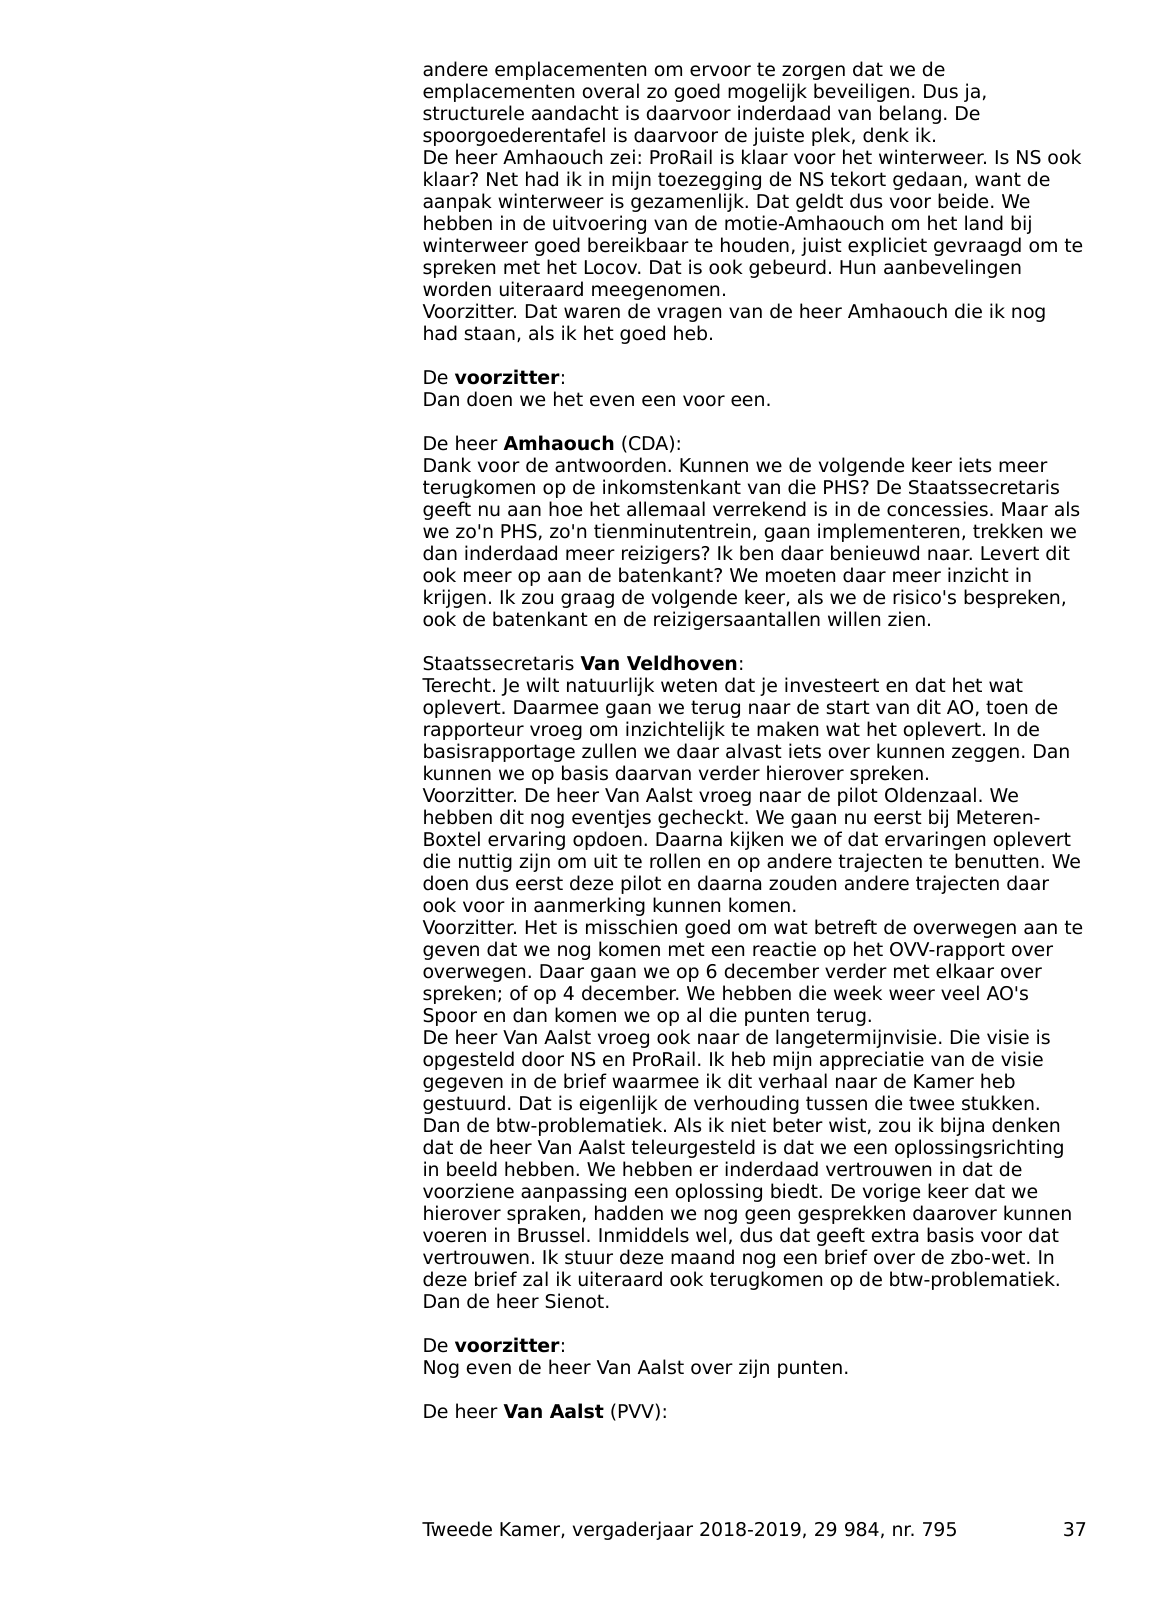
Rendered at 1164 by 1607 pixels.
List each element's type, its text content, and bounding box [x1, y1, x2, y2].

text Nog even de heer Van Aalst over zijn punten. [422, 1357, 1087, 1379]
text De heer Amhaouch zei: ProRail is klaar voor het winterweer. Is NS ook klaar? Net had ik in mijn toezegging de NS tekort gedaan, want de aanpak winterweer is gezamenlijk. Dat geldt dus voor beide. We hebben in de uitvoering van de motie-Amhaouch om het land bij winterweer goed bereikbaar te houden, juist expliciet gevraagd om te spreken met het Locov. Dat is ook gebeurd. Hun aanbevelingen worden uiteraard meegenomen. [422, 147, 1087, 301]
text Dan doen we het even een voor een. [422, 389, 1087, 411]
text De voorzitter: [422, 1335, 1087, 1357]
text Terecht. Je wilt natuurlijk weten dat je investeert en dat het wat oplevert. Daarmee gaan we terug naar de start van dit AO, toen de rapporteur vroeg om inzichtelijk te maken wat het oplevert. In de basisrapportage zullen we daar alvast iets over kunnen zeggen. Dan kunnen we op basis daarvan verder hierover spreken. [422, 675, 1087, 785]
text Dank voor de antwoorden. Kunnen we de volgende keer iets meer terugkomen op de inkomstenkant van die PHS? De Staatssecretaris geeft nu aan hoe het allemaal verrekend is in de concessies. Maar als we zo'n PHS, zo'n tienminutentrein, gaan implementeren, trekken we dan inderdaad meer reizigers? Ik ben daar benieuwd naar. Levert dit ook meer op aan de batenkant? We moeten daar meer inzicht in krijgen. Ik zou graag de volgende keer, als we de risico's bespreken, ook de batenkant en de reizigersaantallen willen zien. [422, 455, 1087, 631]
text Dan de btw-problematiek. Als ik niet beter wist, zou ik bijna denken dat de heer Van Aalst teleurgesteld is dat we een oplossingsrichting in beeld hebben. We hebben er inderdaad vertrouwen in dat de voorziene aanpassing een oplossing biedt. De vorige keer dat we hierover spraken, hadden we nog geen gesprekken daarover kunnen voeren in Brussel. Inmiddels wel, dus dat geeft extra basis voor dat vertrouwen. Ik stuur deze maand nog een brief over de zbo-wet. In deze brief zal ik uiteraard ook terugkomen op de btw-problematiek. [422, 1115, 1087, 1291]
text Staatssecretaris Van Veldhoven: [422, 653, 1087, 675]
text andere emplacementen om ervoor te zorgen dat we de emplacementen overal zo goed mogelijk beveiligen. Dus ja, structurele aandacht is daarvoor inderdaad van belang. De spoorgoederentafel is daarvoor de juiste plek, denk ik. [422, 59, 1087, 147]
text De voorzitter: [422, 367, 1087, 389]
text De heer Van Aalst (PVV): [422, 1401, 1087, 1423]
text Voorzitter. De heer Van Aalst vroeg naar de pilot Oldenzaal. We hebben dit nog eventjes gecheckt. We gaan nu eerst bij Meteren-Boxtel ervaring opdoen. Daarna kijken we of dat ervaringen oplevert die nuttig zijn om uit te rollen en op andere trajecten te benutten. We doen dus eerst deze pilot en daarna zouden andere trajecten daar ook voor in aanmerking kunnen komen. [422, 785, 1087, 917]
text Voorzitter. Het is misschien goed om wat betreft de overwegen aan te geven dat we nog komen met een reactie op het OVV-rapport over overwegen. Daar gaan we op 6 december verder met elkaar over spreken; of op 4 december. We hebben die week weer veel AO's Spoor en dan komen we op al die punten terug. [422, 917, 1087, 1027]
text De heer Van Aalst vroeg ook naar de langetermijnvisie. Die visie is opgesteld door NS en ProRail. Ik heb mijn appreciatie van de visie gegeven in de brief waarmee ik dit verhaal naar de Kamer heb gestuurd. Dat is eigenlijk de verhouding tussen die twee stukken. [422, 1027, 1087, 1115]
text De heer Amhaouch (CDA): [422, 433, 1087, 455]
text Dan de heer Sienot. [422, 1291, 1087, 1312]
text Voorzitter. Dat waren de vragen van de heer Amhaouch die ik nog had staan, als ik het goed heb. [422, 301, 1087, 345]
